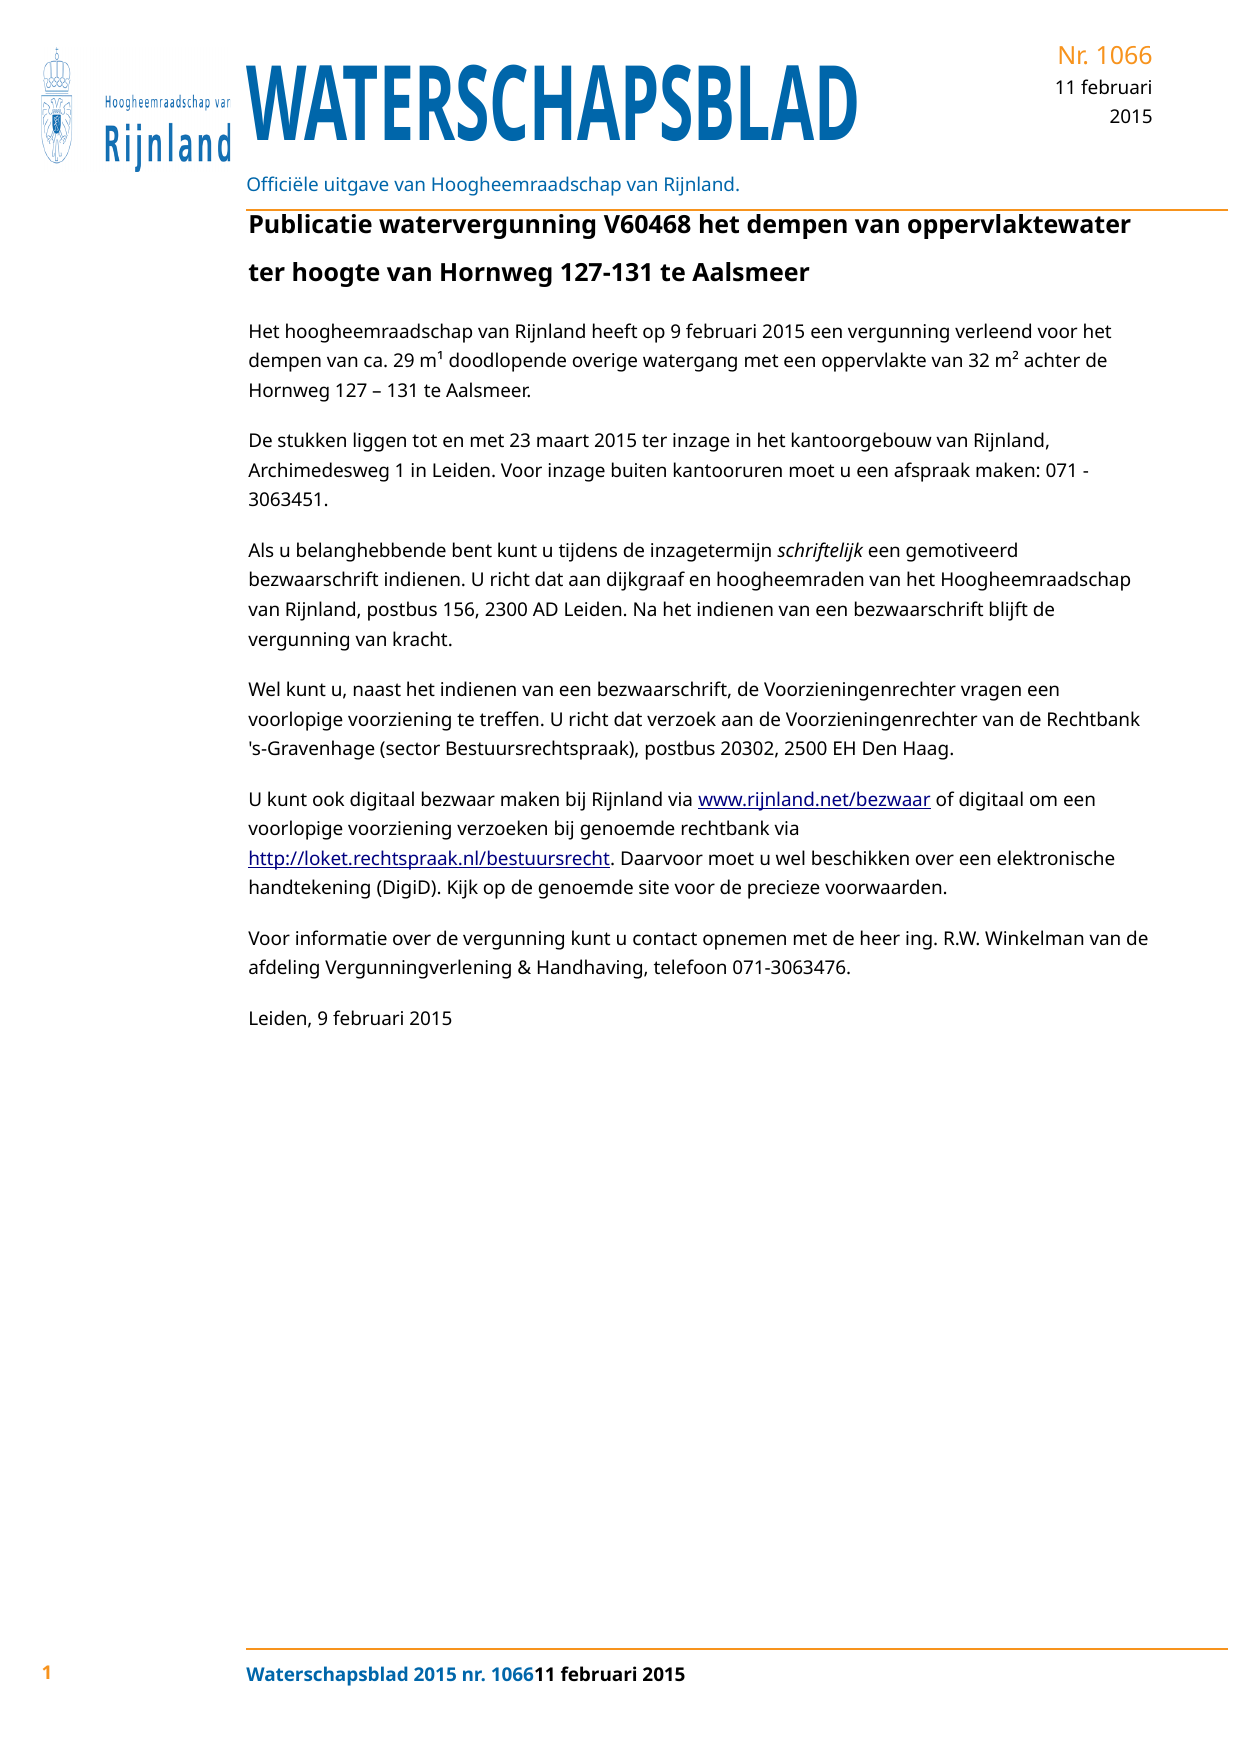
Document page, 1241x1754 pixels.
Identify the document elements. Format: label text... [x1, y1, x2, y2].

text Publicatie watervergunning V60468 het dempen van oppervlaktewater ter hoogte van Hornweg 127-131 te Aalsmeer [248, 211, 1152, 288]
text Wel kunt u, naast het indienen van een bezwaarschrift, de Voorzieningenrechter vragen een voorlopige voorziening te treffen. U richt dat verzoek aan de Voorzieningenrechter van de Rechtbank 's-Gravenhage (sector Bestuursrechtspraak), postbus 20302, 2500 EH Den Haag. [248, 676, 1152, 761]
text Leiden, 9 februari 2015 [248, 1005, 1152, 1031]
text Het hoogheemraadschap van Rijnland heeft op 9 februari 2015 een vergunning verleend voor het dempen van ca. 29 m¹ doodlopende overige watergang met een oppervlakte van 32 m² achter de Hornweg 127 – 131 te Aalsmeer. [248, 318, 1152, 403]
text Voor informatie over de vergunning kunt u contact opnemen met de heer ing. R.W. Winkelman van de afdeling Vergunningverlening & Handhaving, telefoon 071-3063476. [248, 925, 1152, 980]
text De stukken liggen tot en met 23 maart 2015 ter inzage in het kantoorgebouw van Rijnland, Archimedesweg 1 in Leiden. Voor inzage buiten kantooruren moet u een afspraak maken: 071 - 3063451. [248, 427, 1152, 512]
text U kunt ook digitaal bezwaar maken bij Rijnland via www.rijnland.net/bezwaar of digitaal om een voorlopige voorziening verzoeken bij genoemde rechtbank via http://loket.rechtspraak.nl/bestuursrecht. Daarvoor moet u wel beschikken over een elektronische handtekening (DigiD). Kijk op de genoemde site voor de precieze voorwaarden. [248, 786, 1152, 900]
picture [41, 47, 231, 172]
text Als u belanghebbende bent kunt u tijdens de inzagetermijn schriftelijk een gemotiveerd bezwaarschrift indienen. U richt dat aan dijkgraaf en hoogheemraden van het Hoogheemraadschap van Rijnland, postbus 156, 2300 AD Leiden. Na het indienen van een bezwaarschrift blijft de vergunning van kracht. [248, 537, 1152, 652]
